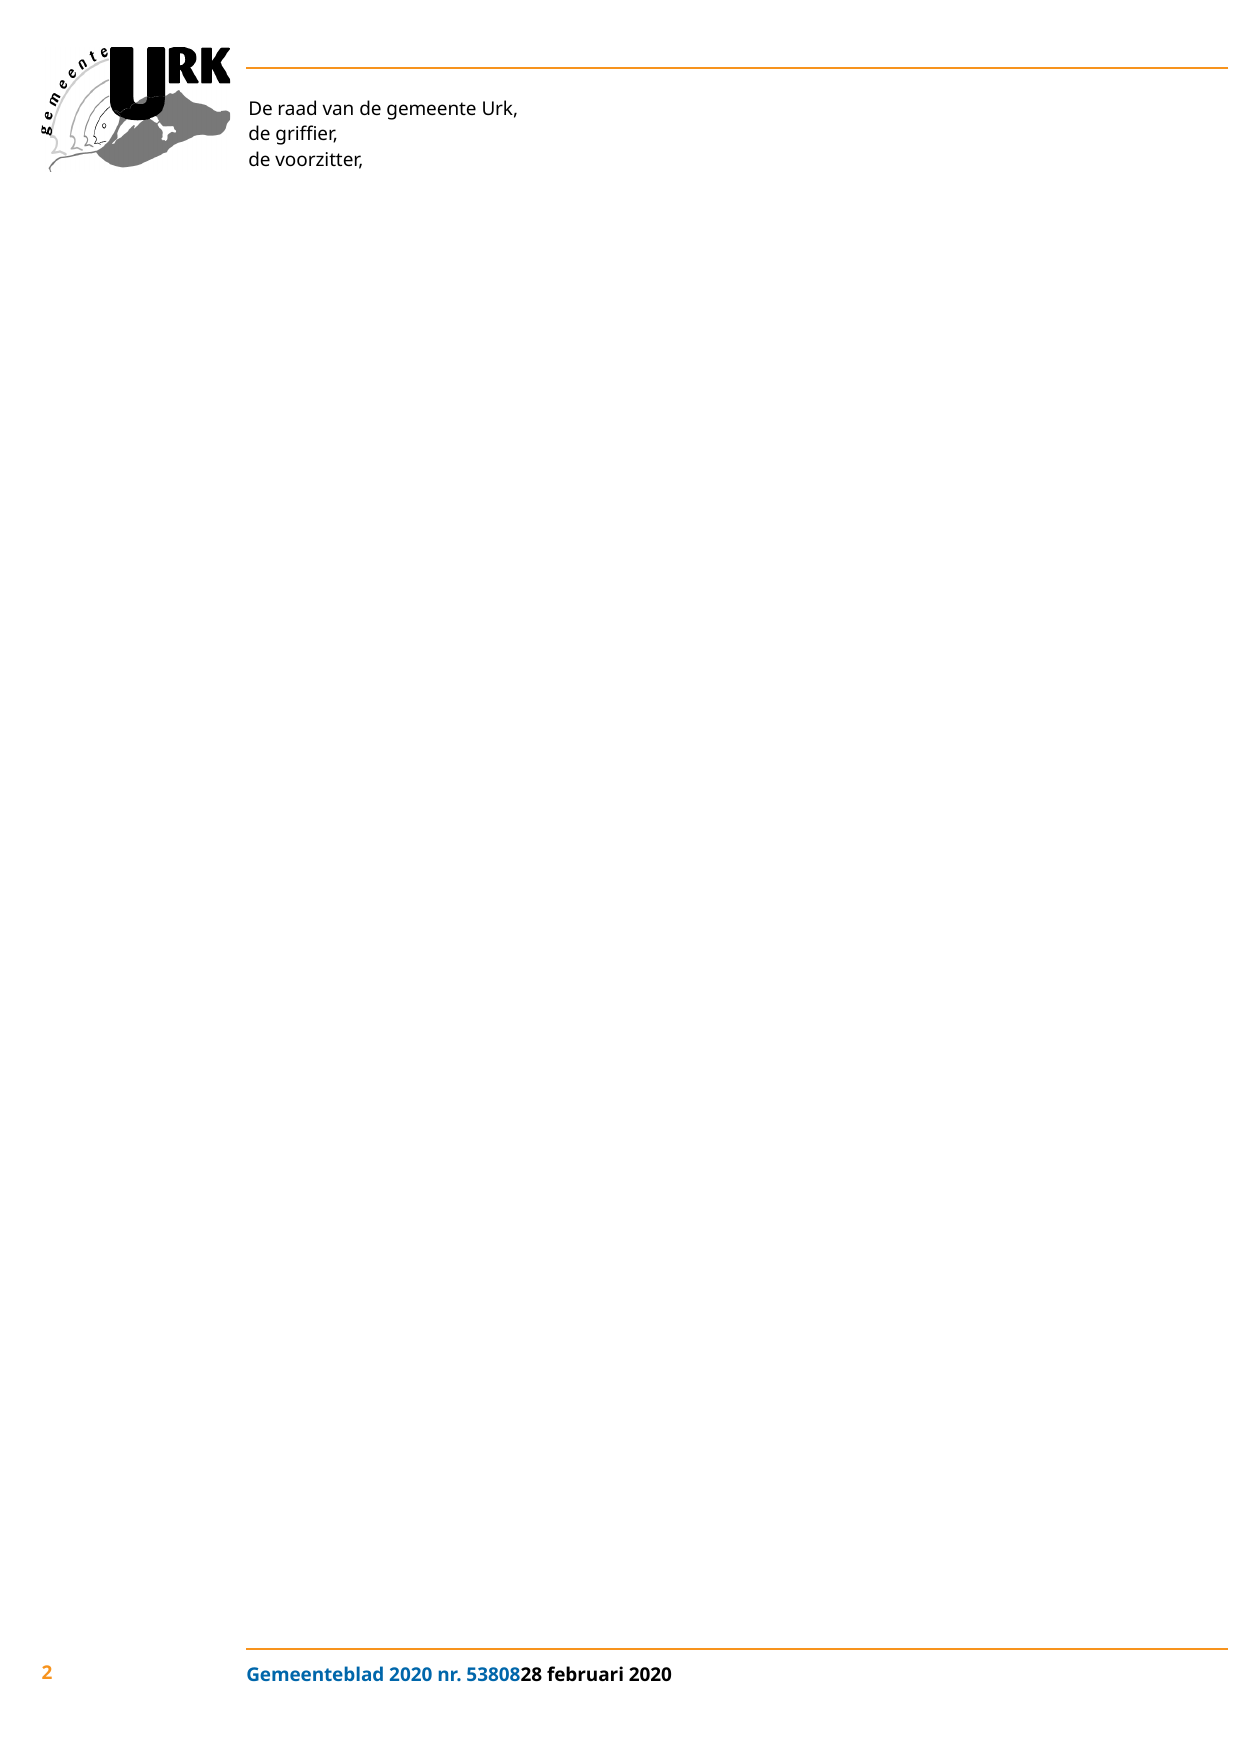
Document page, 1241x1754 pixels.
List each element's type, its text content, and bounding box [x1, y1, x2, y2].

text De raad van de gemeente Urk, [248, 95, 1152, 121]
text de voorzitter, [248, 146, 1152, 172]
picture [41, 47, 231, 172]
text de griffier, [248, 121, 1152, 146]
